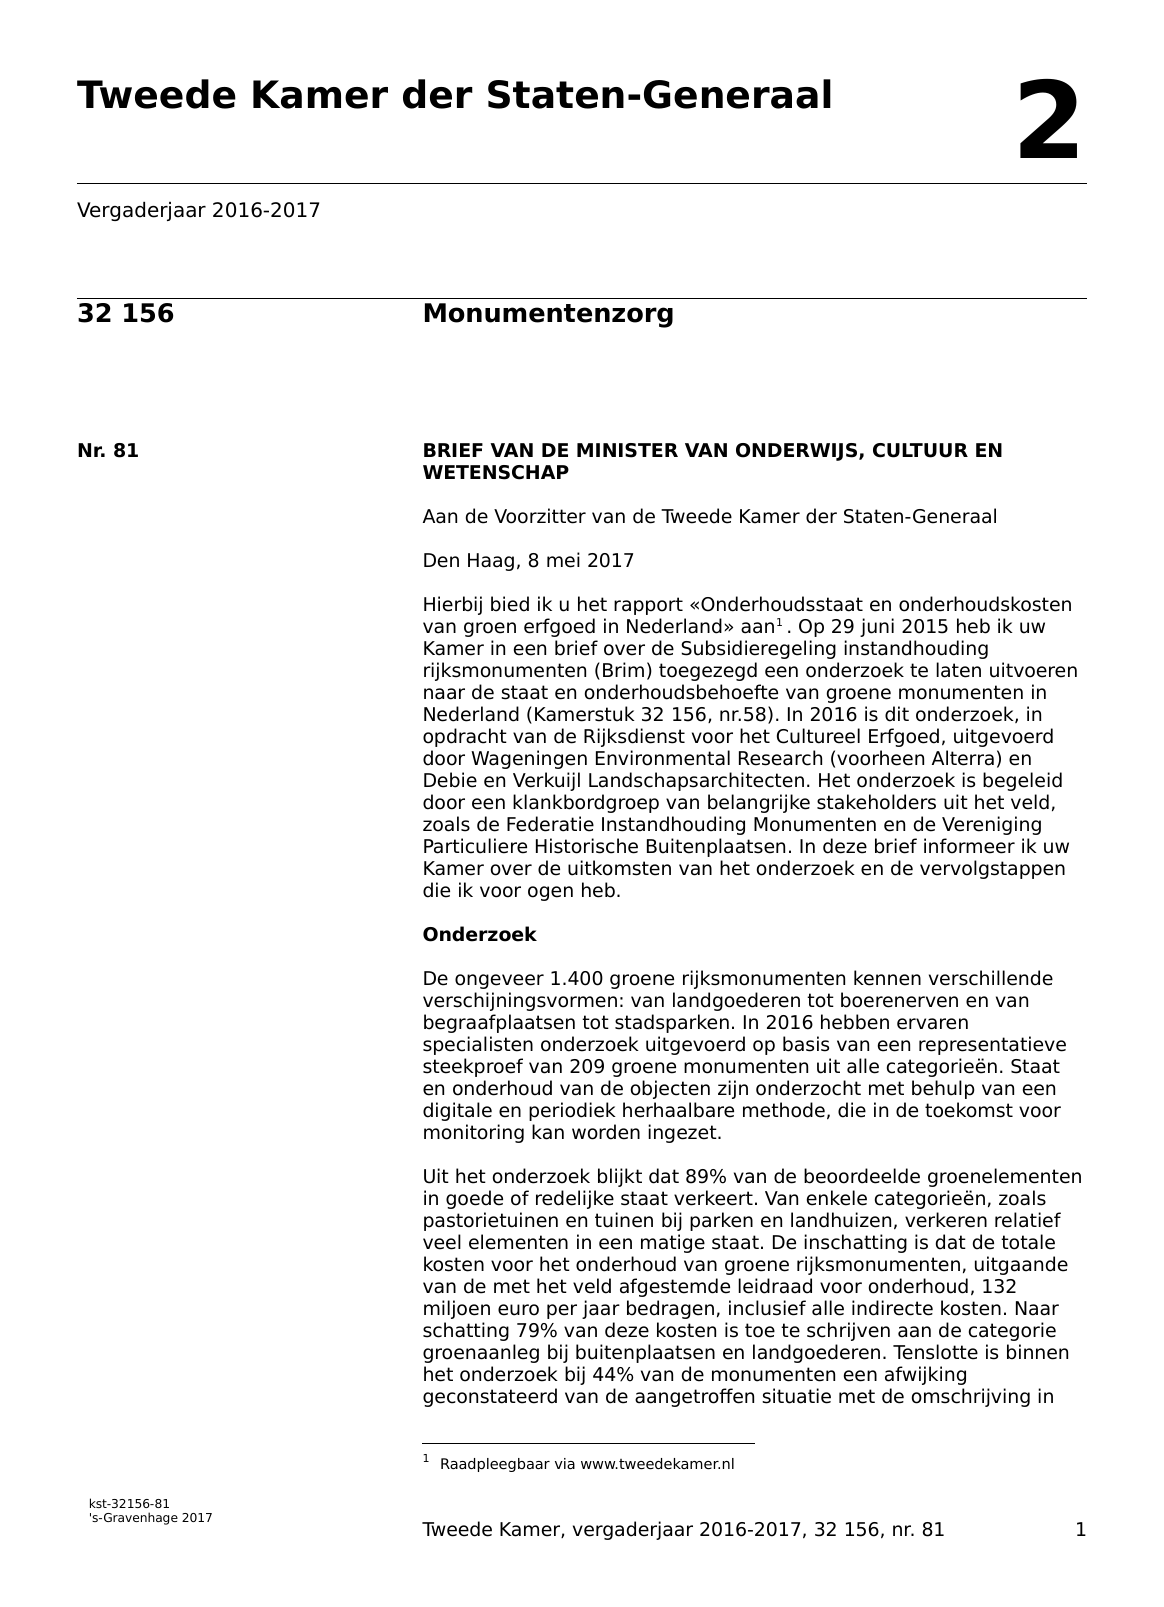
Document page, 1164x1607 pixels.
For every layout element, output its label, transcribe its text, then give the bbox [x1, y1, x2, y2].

text Raadpleegbaar via www.tweedekamer.nl [422, 1452, 1087, 1474]
subtitle Nr. 81 BRIEF VAN DE MINISTER VAN ONDERWIJS, CULTUUR EN WETENSCHAP [77, 440, 1087, 484]
text Hierbij bied ik u het rapport «Onderhoudsstaat en onderhoudskosten van groen erfgoed in Nederland» aan. Op 29 juni 2015 heb ik uw Kamer in een brief over de Subsidieregeling instandhouding rijksmonumenten (Brim) toegezegd een onderzoek te laten uitvoeren naar de staat en onderhoudsbehoefte van groene monumenten in Nederland (Kamerstuk 32 156, nr.58). In 2016 is dit onderzoek, in opdracht van de Rijksdienst voor het Cultureel Erfgoed, uitgevoerd door Wageningen Environmental Research (voorheen Alterra) en Debie en Verkuijl Landschapsarchitecten. Het onderzoek is begeleid door een klankbordgroep van belangrijke stakeholders uit het veld, zoals de Federatie Instandhouding Monumenten en de Vereniging Particuliere Historische Buitenplaatsen. In deze brief informeer ik uw Kamer over de uitkomsten van het onderzoek en de vervolgstappen die ik voor ogen heb. [422, 594, 1087, 902]
subtitle Onderzoek [422, 924, 1087, 946]
text De ongeveer 1.400 groene rijksmonumenten kennen verschillende verschijningsvormen: van landgoederen tot boerenerven en van begraafplaatsen tot stadsparken. In 2016 hebben ervaren specialisten onderzoek uitgevoerd op basis van een representatieve steekproef van 209 groene monumenten uit alle categorieën. Staat en onderhoud van de objecten zijn onderzocht met behulp van een digitale en periodiek herhaalbare methode, die in de toekomst voor monitoring kan worden ingezet. [422, 968, 1087, 1144]
text kst-32156-81 [88, 1497, 323, 1511]
text 's-Gravenhage 2017 [88, 1511, 323, 1525]
text Den Haag, 8 mei 2017 [422, 550, 1087, 572]
table_header 2 [886, 59, 1087, 183]
subtitle 32 156 Monumentenzorg [77, 299, 1087, 329]
text Uit het onderzoek blijkt dat 89% van de beoordeelde groenelementen in goede of redelijke staat verkeert. Van enkele categorieën, zoals pastorietuinen en tuinen bij parken en landhuizen, verkeren relatief veel elementen in een matige staat. De inschatting is dat de totale kosten voor het onderhoud van groene rijksmonumenten, uitgaande van de met het veld afgestemde leidraad voor onderhoud, 132 miljoen euro per jaar bedragen, inclusief alle indirecte kosten. Naar schatting 79% van deze kosten is toe te schrijven aan de categorie groenaanleg bij buitenplaatsen en landgoederen. Tenslotte is binnen het onderzoek bij 44% van de monumenten een afwijking geconstateerd van de aangetroffen situatie met de omschrijving in [422, 1166, 1087, 1408]
table_cell Vergaderjaar 2016-2017 [77, 184, 1087, 298]
text Aan de Voorzitter van de Tweede Kamer der Staten-Generaal [422, 506, 1087, 528]
table_header Tweede Kamer der Staten-Generaal [77, 59, 886, 183]
